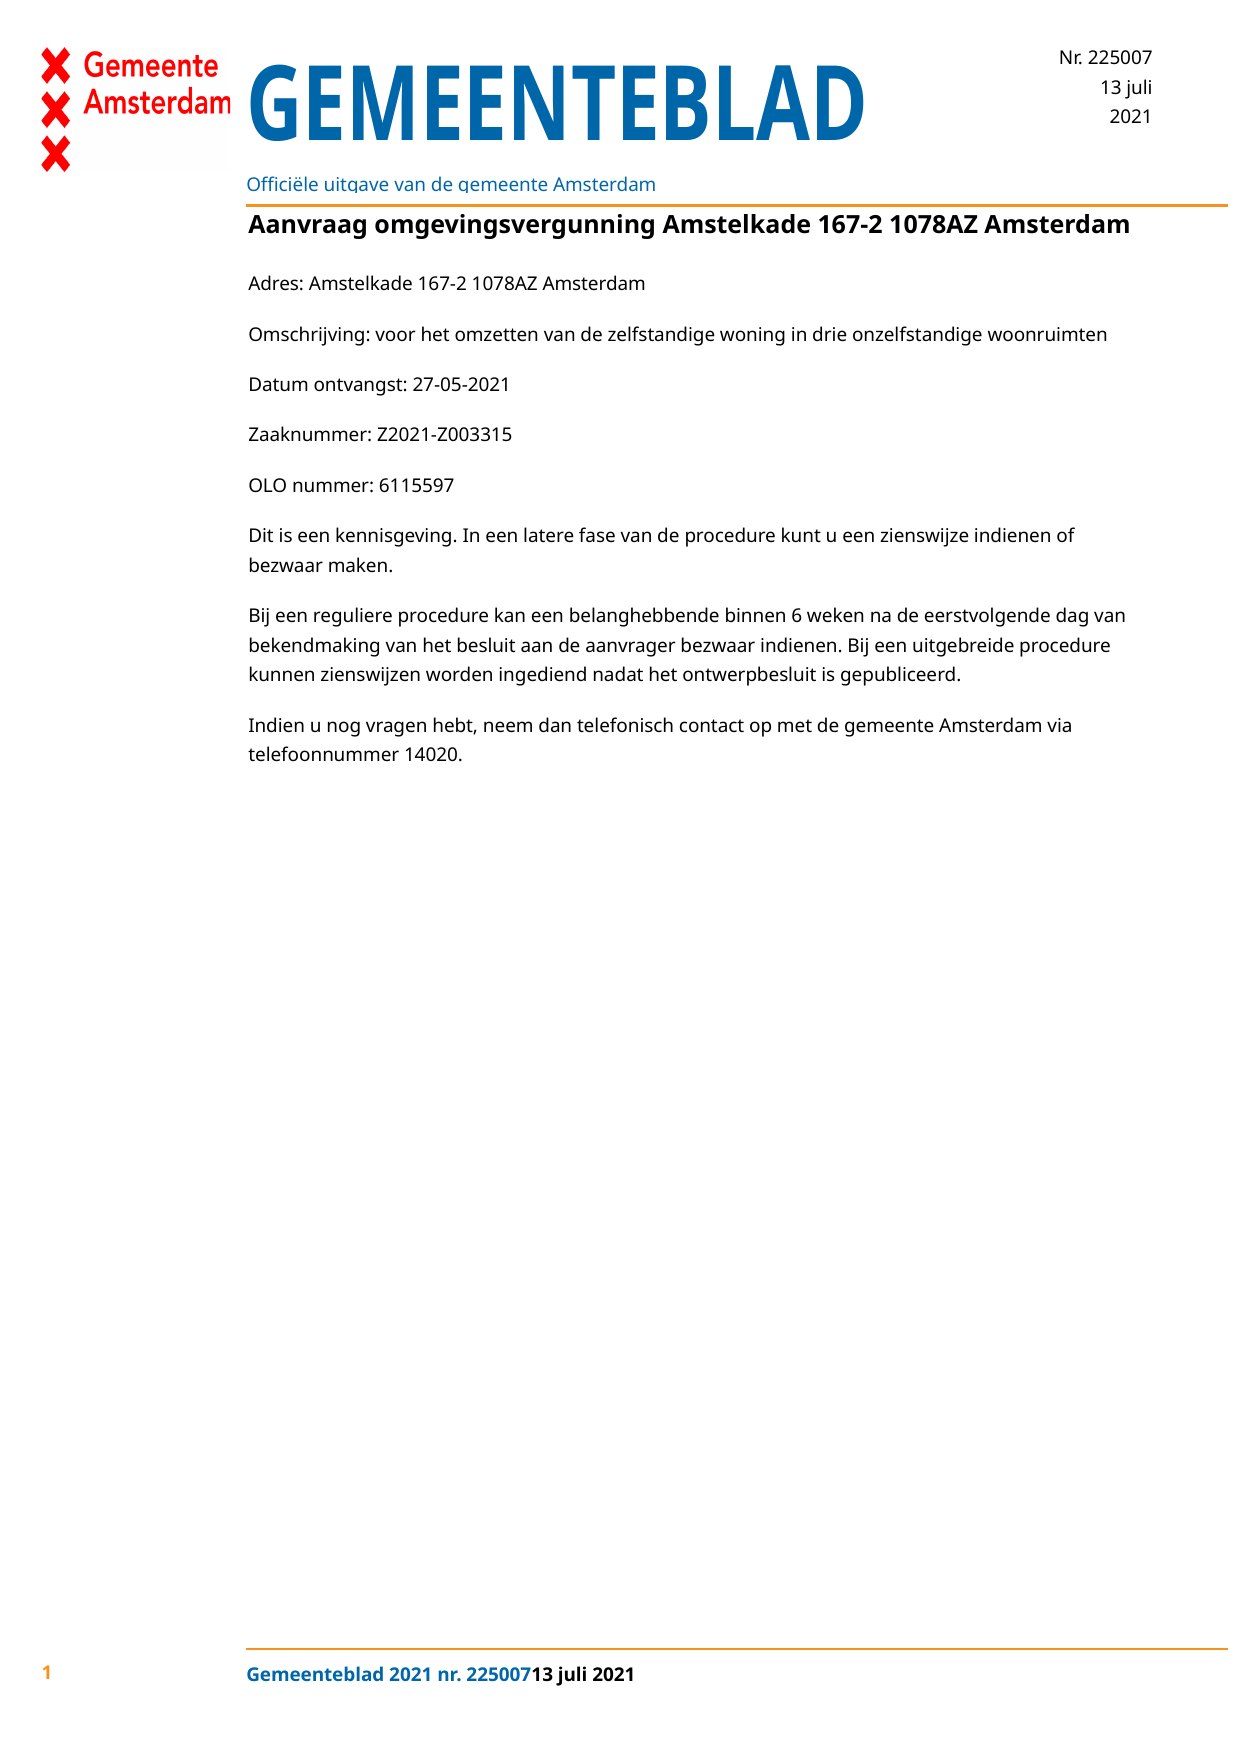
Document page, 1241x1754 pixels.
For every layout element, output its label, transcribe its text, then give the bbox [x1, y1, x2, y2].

text Aanvraag omgevingsvergunning Amstelkade 167-2 1078AZ Amsterdam [248, 207, 1152, 241]
picture [41, 47, 231, 172]
text Dit is een kennisgeving. In een latere fase van de procedure kunt u een zienswijze indienen of bezwaar maken. [248, 522, 1152, 578]
text Adres: Amstelkade 167-2 1078AZ Amsterdam [248, 270, 1152, 296]
text Omschrijving: voor het omzetten van de zelfstandige woning in drie onzelfstandige woonruimten [248, 321, 1152, 346]
text Zaaknummer: Z2021-Z003315 [248, 422, 1152, 447]
text OLO nummer: 6115597 [248, 472, 1152, 498]
text Bij een reguliere procedure kan een belanghebbende binnen 6 weken na de eerstvolgende dag van bekendmaking van het besluit aan de aanvrager bezwaar indienen. Bij een uitgebreide procedure kunnen zienswijzen worden ingediend nadat het ontwerpbesluit is gepubliceerd. [248, 602, 1152, 687]
text Datum ontvangst: 27-05-2021 [248, 371, 1152, 397]
text Indien u nog vragen hebt, neem dan telefonisch contact op met de gemeente Amsterdam via telefoonnummer 14020. [248, 712, 1152, 767]
